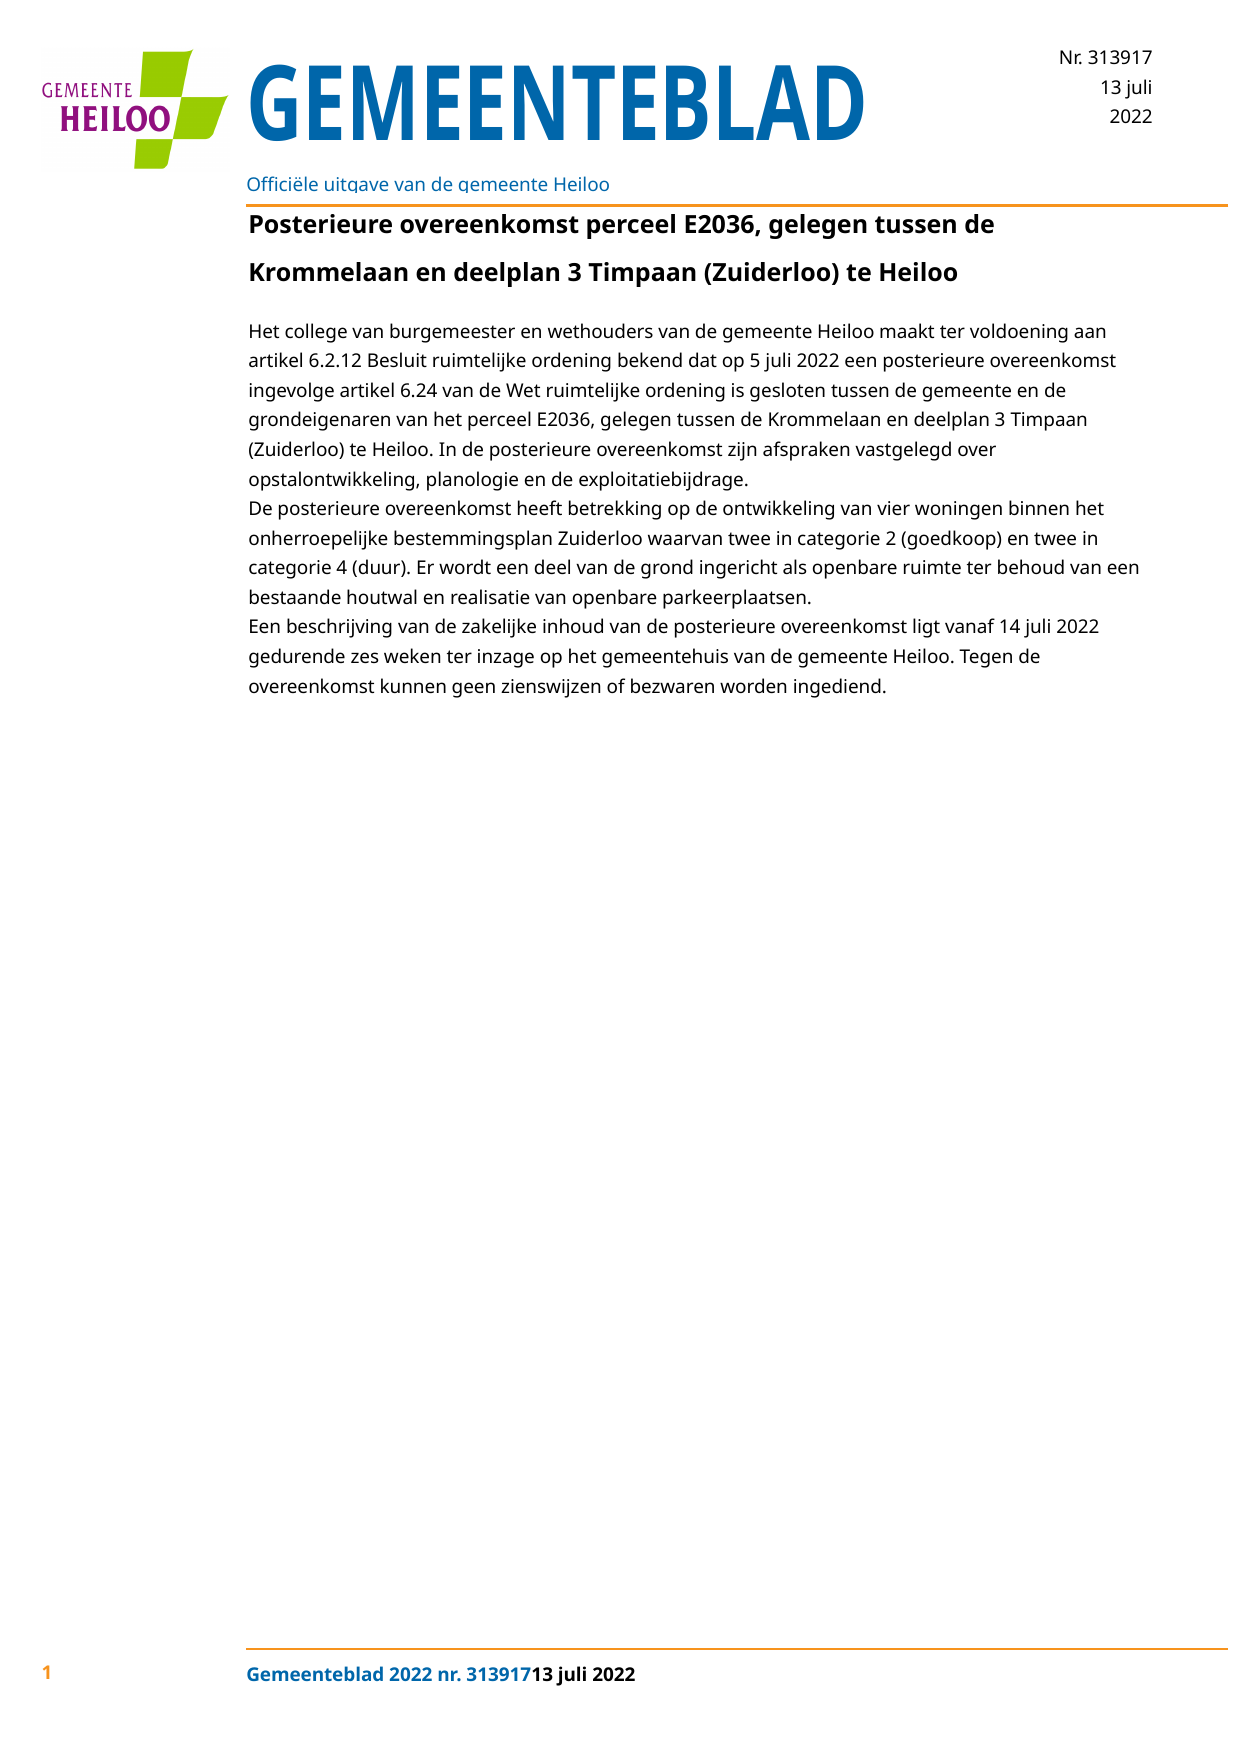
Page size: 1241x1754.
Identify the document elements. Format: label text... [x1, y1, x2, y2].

text Het college van burgemeester en wethouders van de gemeente Heiloo maakt ter voldoening aan artikel 6.2.12 Besluit ruimtelijke ordening bekend dat op 5 juli 2022 een posterieure overeenkomst ingevolge artikel 6.24 van de Wet ruimtelijke ordening is gesloten tussen de gemeente en de grondeigenaren van het perceel E2036, gelegen tussen de Krommelaan en deelplan 3 Timpaan (Zuiderloo) te Heiloo. In de posterieure overeenkomst zijn afspraken vastgelegd over opstalontwikkeling, planologie en de exploitatiebijdrage. [248, 318, 1152, 492]
text Posterieure overeenkomst perceel E2036, gelegen tussen de Krommelaan en deelplan 3 Timpaan (Zuiderloo) te Heiloo [248, 207, 1152, 288]
text Een beschrijving van de zakelijke inhoud van de posterieure overeenkomst ligt vanaf 14 juli 2022 gedurende zes weken ter inzage op het gemeentehuis van de gemeente Heiloo. Tegen de overeenkomst kunnen geen zienswijzen of bezwaren worden ingediend. [248, 614, 1152, 699]
picture [41, 47, 231, 172]
text De posterieure overeenkomst heeft betrekking op de ontwikkeling van vier woningen binnen het onherroepelijke bestemmingsplan Zuiderloo waarvan twee in categorie 2 (goedkoop) en twee in categorie 4 (duur). Er wordt een deel van de grond ingericht als openbare ruimte ter behoud van een bestaande houtwal en realisatie van openbare parkeerplaatsen. [248, 495, 1152, 610]
